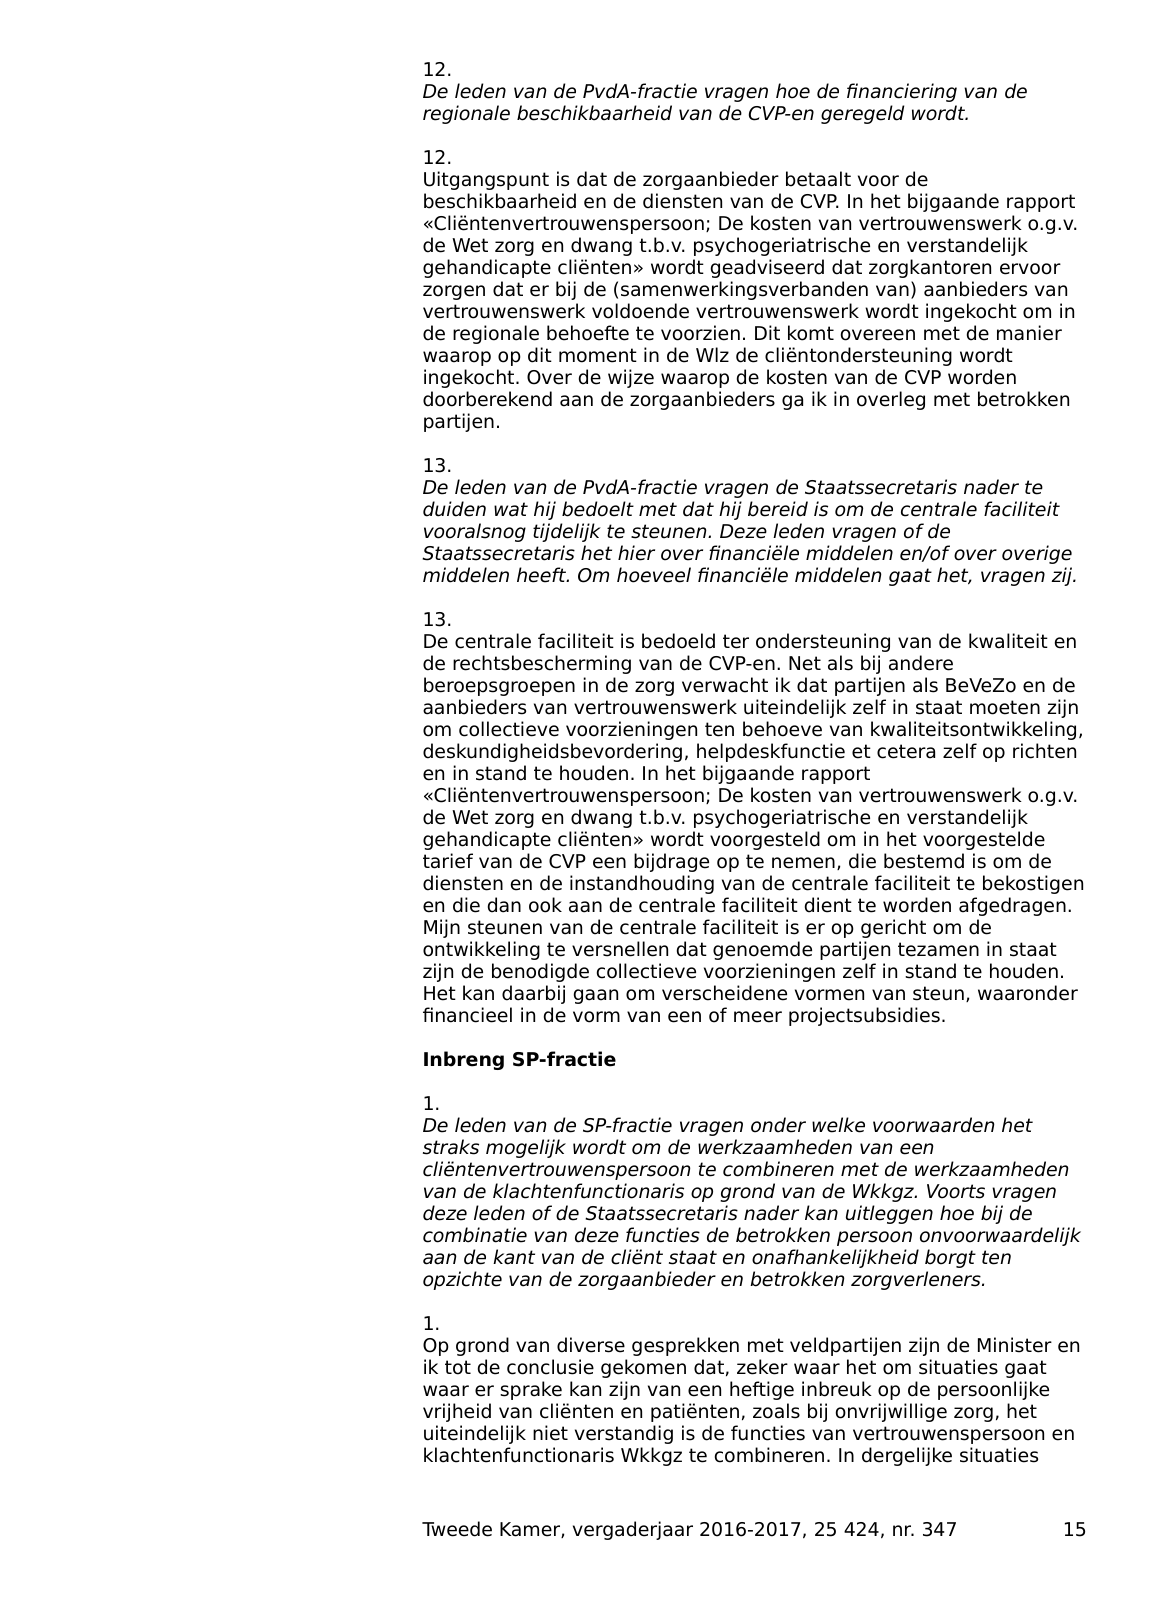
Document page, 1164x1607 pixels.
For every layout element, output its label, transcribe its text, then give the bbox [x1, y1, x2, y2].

text Uitgangspunt is dat de zorgaanbieder betaalt voor de beschikbaarheid en de diensten van de CVP. In het bijgaande rapport «Cliëntenvertrouwenspersoon; De kosten van vertrouwenswerk o.g.v. de Wet zorg en dwang t.b.v. psychogeriatrische en verstandelijk gehandicapte cliënten» wordt geadviseerd dat zorgkantoren ervoor zorgen dat er bij de (samenwerkingsverbanden van) aanbieders van vertrouwenswerk voldoende vertrouwenswerk wordt ingekocht om in de regionale behoefte te voorzien. Dit komt overeen met de manier waarop op dit moment in de Wlz de cliëntondersteuning wordt ingekocht. Over de wijze waarop de kosten van de CVP worden doorberekend aan de zorgaanbieders ga ik in overleg met betrokken partijen. [422, 169, 1087, 433]
text De leden van de PvdA-fractie vragen de Staatssecretaris nader te duiden wat hij bedoelt met dat hij bereid is om de centrale faciliteit vooralsnog tijdelijk te steunen. Deze leden vragen of de Staatssecretaris het hier over financiële middelen en/of over overige middelen heeft. Om hoeveel financiële middelen gaat het, vragen zij. [422, 477, 1087, 587]
text 12. [422, 59, 1087, 81]
text De leden van de SP-fractie vragen onder welke voorwaarden het straks mogelijk wordt om de werkzaamheden van een cliëntenvertrouwenspersoon te combineren met de werkzaamheden van de klachtenfunctionaris op grond van de Wkkgz. Voorts vragen deze leden of de Staatssecretaris nader kan uitleggen hoe bij de combinatie van deze functies de betrokken persoon onvoorwaardelijk aan de kant van de cliënt staat en onafhankelijkheid borgt ten opzichte van de zorgaanbieder en betrokken zorgverleners. [422, 1115, 1087, 1291]
text 13. [422, 609, 1087, 631]
text De leden van de PvdA-fractie vragen hoe de financiering van de regionale beschikbaarheid van de CVP-en geregeld wordt. [422, 81, 1087, 125]
text De centrale faciliteit is bedoeld ter ondersteuning van de kwaliteit en de rechtsbescherming van de CVP-en. Net als bij andere beroepsgroepen in de zorg verwacht ik dat partijen als BeVeZo en de aanbieders van vertrouwenswerk uiteindelijk zelf in staat moeten zijn om collectieve voorzieningen ten behoeve van kwaliteitsontwikkeling, deskundigheidsbevordering, helpdeskfunctie et cetera zelf op richten en in stand te houden. In het bijgaande rapport «Cliëntenvertrouwenspersoon; De kosten van vertrouwenswerk o.g.v. de Wet zorg en dwang t.b.v. psychogeriatrische en verstandelijk gehandicapte cliënten» wordt voorgesteld om in het voorgestelde tarief van de CVP een bijdrage op te nemen, die bestemd is om de diensten en de instandhouding van de centrale faciliteit te bekostigen en die dan ook aan de centrale faciliteit dient te worden afgedragen. Mijn steunen van de centrale faciliteit is er op gericht om de ontwikkeling te versnellen dat genoemde partijen tezamen in staat zijn de benodigde collectieve voorzieningen zelf in stand te houden. Het kan daarbij gaan om verscheidene vormen van steun, waaronder financieel in de vorm van een of meer projectsubsidies. [422, 631, 1087, 1027]
text 1. [422, 1093, 1087, 1115]
text 13. [422, 455, 1087, 477]
subtitle Inbreng SP-fractie [422, 1049, 1087, 1071]
text 12. [422, 147, 1087, 169]
text 1. [422, 1313, 1087, 1335]
text Op grond van diverse gesprekken met veldpartijen zijn de Minister en ik tot de conclusie gekomen dat, zeker waar het om situaties gaat waar er sprake kan zijn van een heftige inbreuk op de persoonlijke vrijheid van cliënten en patiënten, zoals bij onvrijwillige zorg, het uiteindelijk niet verstandig is de functies van vertrouwenspersoon en klachtenfunctionaris Wkkgz te combineren. In dergelijke situaties [422, 1335, 1087, 1467]
